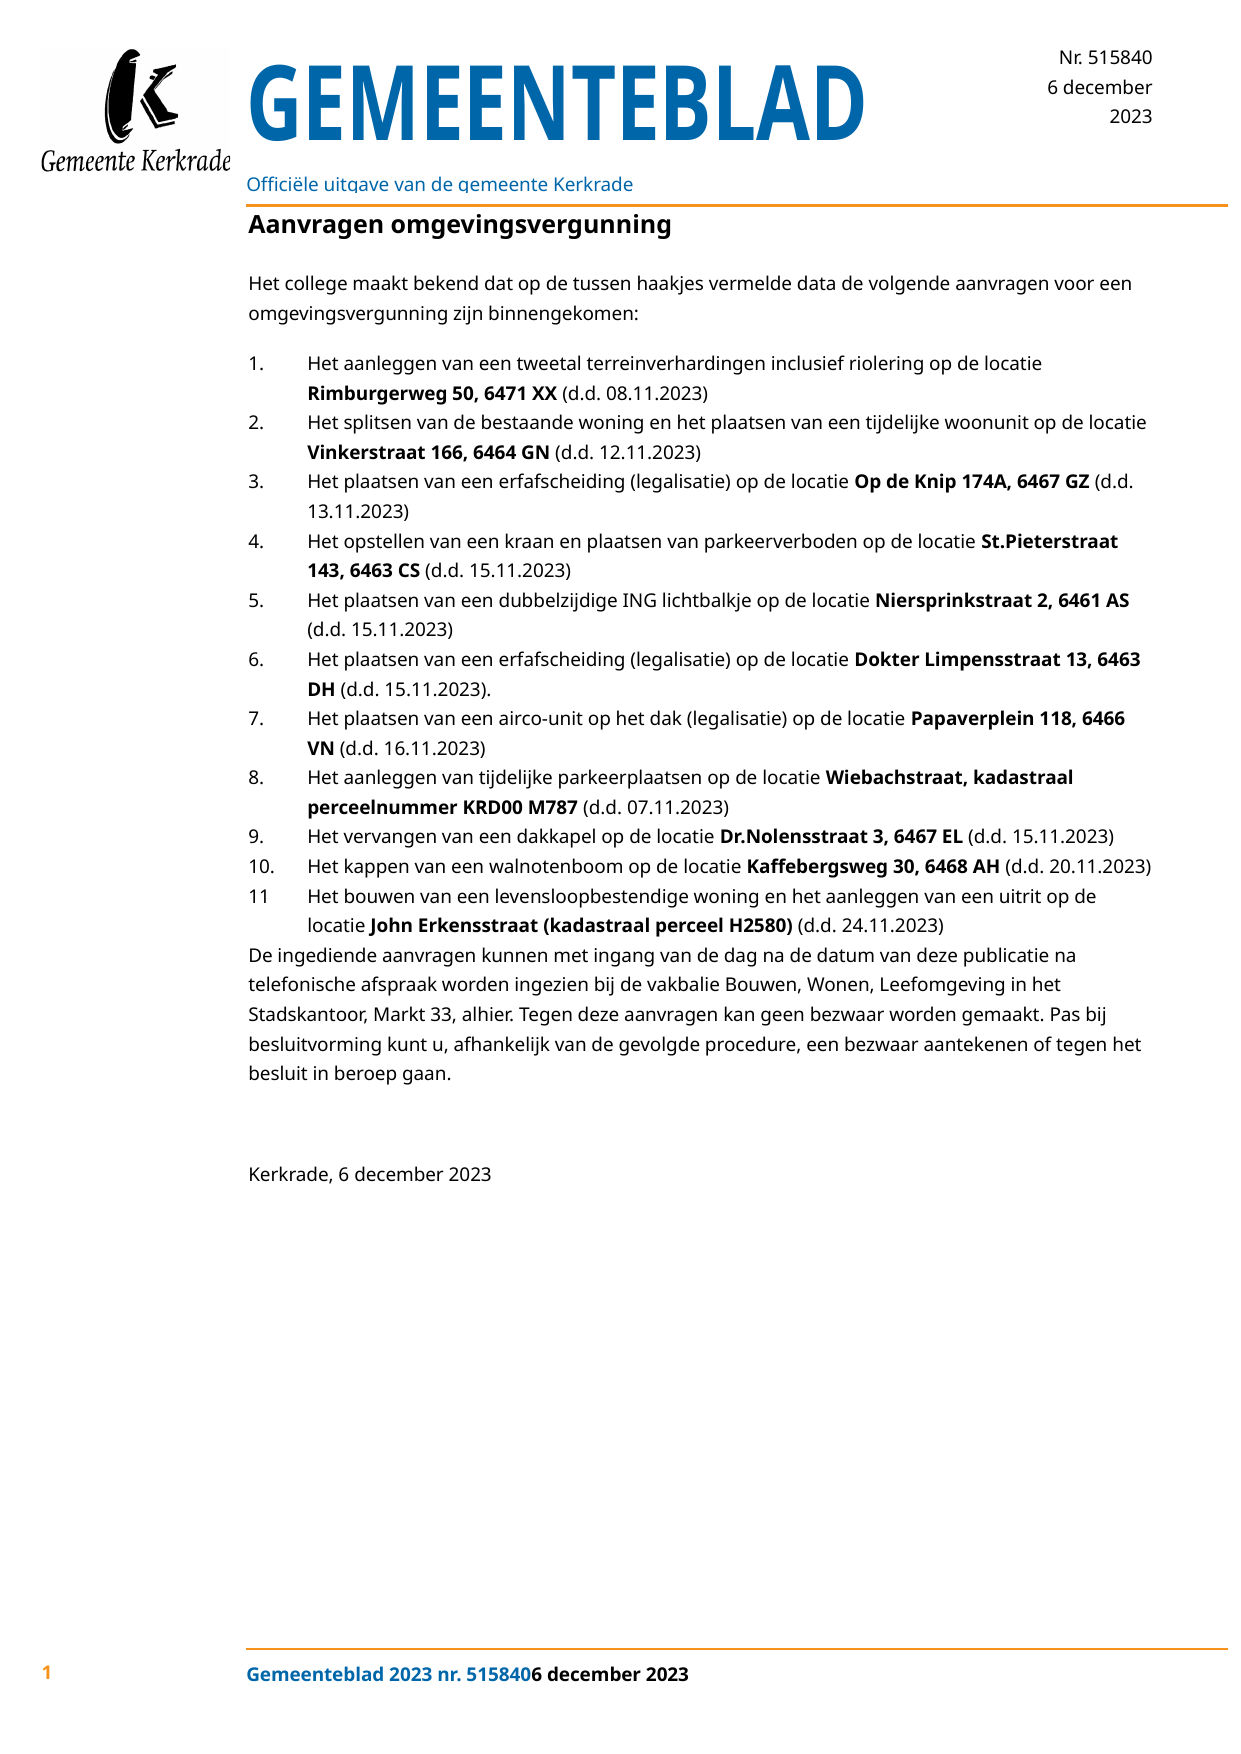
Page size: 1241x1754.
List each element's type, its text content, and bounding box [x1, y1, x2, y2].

list Het plaatsen van een erfafscheiding (legalisatie) op de locatie Op de Knip 174A, 6467 GZ (d.d. 13.11.2023) [248, 469, 1152, 524]
list Het kappen van een walnotenboom op de locatie Kaffebergsweg 30, 6468 AH (d.d. 20.11.2023) [248, 853, 1152, 879]
list Het plaatsen van een airco-unit op het dak (legalisatie) op de locatie Papaverplein 118, 6466 VN (d.d. 16.11.2023) [248, 705, 1152, 761]
list Het plaatsen van een dubbelzijdige ING lichtbalkje op de locatie Niersprinkstraat 2, 6461 AS (d.d. 15.11.2023) [248, 587, 1152, 642]
list Het aanleggen van een tweetal terreinverhardingen inclusief riolering op de locatie Rimburgerweg 50, 6471 XX (d.d. 08.11.2023) [248, 350, 1152, 406]
text Kerkrade, 6 december 2023 [248, 1161, 1152, 1187]
text Aanvragen omgevingsvergunning [248, 207, 1152, 241]
picture [41, 47, 231, 172]
list Het plaatsen van een erfafscheiding (legalisatie) op de locatie Dokter Limpensstraat 13, 6463 DH (d.d. 15.11.2023). [248, 646, 1152, 701]
list Het vervangen van een dakkapel op de locatie Dr.Nolensstraat 3, 6467 EL (d.d. 15.11.2023) [248, 824, 1152, 849]
list Het splitsen van de bestaande woning en het plaatsen van een tijdelijke woonunit op de locatie Vinkerstraat 166, 6464 GN (d.d. 12.11.2023) [248, 409, 1152, 465]
text De ingediende aanvragen kunnen met ingang van de dag na de datum van deze publicatie na telefonische afspraak worden ingezien bij de vakbalie Bouwen, Wonen, Leefomgeving in het Stadskantoor, Markt 33, alhier. Tegen deze aanvragen kan geen bezwaar worden gemaakt. Pas bij besluitvorming kunt u, afhankelijk van de gevolgde procedure, een bezwaar aantekenen of tegen het besluit in beroep gaan. [248, 942, 1152, 1086]
list Het aanleggen van tijdelijke parkeerplaatsen op de locatie Wiebachstraat, kadastraal perceelnummer KRD00 M787 (d.d. 07.11.2023) [248, 764, 1152, 820]
list Het opstellen van een kraan en plaatsen van parkeerverboden op de locatie St.Pieterstraat 143, 6463 CS (d.d. 15.11.2023) [248, 528, 1152, 583]
text Het college maakt bekend dat op de tussen haakjes vermelde data de volgende aanvragen voor een omgevingsvergunning zijn binnengekomen: [248, 270, 1152, 326]
list Het bouwen van een levensloopbestendige woning en het aanleggen van een uitrit op de locatie John Erkensstraat (kadastraal perceel H2580) (d.d. 24.11.2023) [248, 883, 1152, 938]
